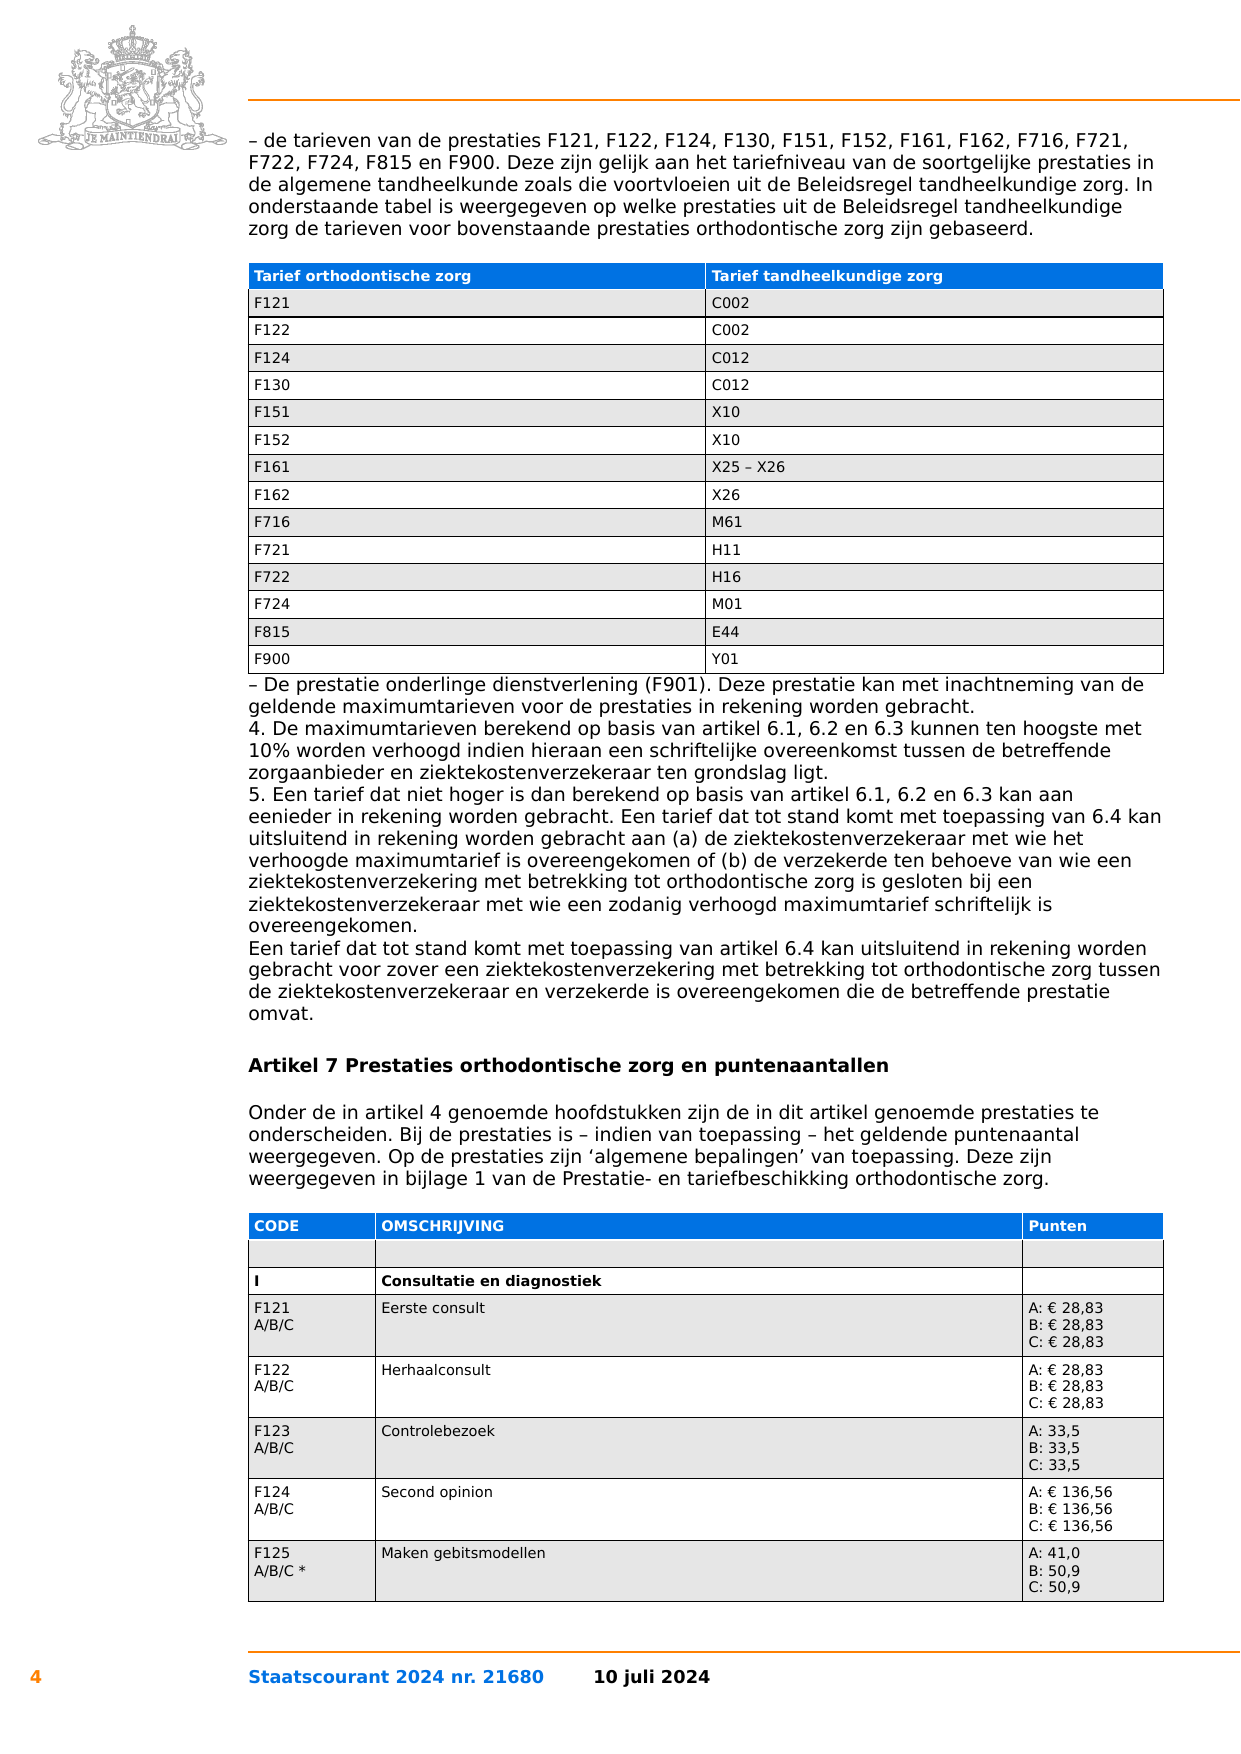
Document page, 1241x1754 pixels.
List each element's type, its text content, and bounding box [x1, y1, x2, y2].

text Onder de in artikel 4 genoemde hoofdstukken zijn de in dit artikel genoemde prestaties te onderscheiden. Bij de prestaties is – indien van toepassing – het geldende puntenaantal weergegeven. Op de prestaties zijn ‘algemene bepalingen’ van toepassing. Deze zijn weergegeven in bijlage 1 van de Prestatie- en tariefbeschikking orthodontische zorg. [248, 1102, 1163, 1190]
table_cell C012 [706, 345, 1163, 371]
table_cell F121 [249, 290, 705, 316]
text Een tarief dat tot stand komt met toepassing van artikel 6.4 kan uitsluitend in rekening worden gebracht voor zover een ziektekostenverzekering met betrekking tot orthodontische zorg tussen de ziektekostenverzekeraar en verzekerde is overeengekomen die de betreffende prestatie omvat. [248, 937, 1163, 1025]
table_cell Eerste consult [376, 1295, 1022, 1356]
table_header Tarief orthodontische zorg [249, 263, 705, 289]
table_cell F125 A/B/C * [249, 1541, 375, 1601]
table_header CODE [249, 1213, 375, 1239]
table_cell X25 – X26 [706, 455, 1163, 481]
table_cell Herhaalconsult [376, 1357, 1022, 1417]
table_cell Maken gebitsmodellen [376, 1541, 1022, 1601]
table_cell F815 [249, 619, 705, 645]
table_cell A: € 136,56 B: € 136,56 C: € 136,56 [1023, 1479, 1163, 1540]
table_cell A: € 28,83 B: € 28,83 C: € 28,83 [1023, 1357, 1163, 1417]
table_cell I [249, 1268, 375, 1294]
text 5. Een tarief dat niet hoger is dan berekend op basis van artikel 6.1, 6.2 en 6.3 kan aan eenieder in rekening worden gebracht. Een tarief dat tot stand komt met toepassing van 6.4 kan uitsluitend in rekening worden gebracht aan (a) de ziektekostenverzekeraar met wie het verhoogde maximumtarief is overeengekomen of (b) de verzekerde ten behoeve van wie een ziektekostenverzekering met betrekking tot orthodontische zorg is gesloten bij een ziektekostenverzekeraar met wie een zodanig verhoogd maximumtarief schriftelijk is overeengekomen. [248, 783, 1163, 937]
table_cell F900 [249, 646, 705, 673]
table_cell F161 [249, 455, 705, 481]
table_cell X26 [706, 482, 1163, 508]
table_cell H16 [706, 564, 1163, 590]
table_cell F123 A/B/C [249, 1418, 375, 1478]
table_cell F121 A/B/C [249, 1295, 375, 1356]
table_cell C012 [706, 372, 1163, 399]
table_cell F152 [249, 427, 705, 453]
table_cell M01 [706, 591, 1163, 618]
table_cell Second opinion [376, 1479, 1022, 1540]
text – De prestatie onderlinge dienstverlening (F901). Deze prestatie kan met inachtneming van de geldende maximumtarieven voor de prestaties in rekening worden gebracht. [248, 674, 1163, 718]
table_cell F124 A/B/C [249, 1479, 375, 1540]
table_cell Consultatie en diagnostiek [376, 1268, 1022, 1294]
table_cell F130 [249, 372, 705, 399]
table_cell F716 [249, 509, 705, 536]
table_cell C002 [706, 290, 1163, 316]
table_header Punten [1023, 1213, 1163, 1239]
table_cell [249, 1241, 375, 1267]
table_cell [1023, 1241, 1163, 1267]
table_cell X10 [706, 427, 1163, 453]
text 4. De maximumtarieven berekend op basis van artikel 6.1, 6.2 en 6.3 kunnen ten hoogste met 10% worden verhoogd indien hieraan een schriftelijke overeenkomst tussen de betreffende zorgaanbieder en ziektekostenverzekeraar ten grondslag ligt. [248, 718, 1163, 783]
table_cell Controlebezoek [376, 1418, 1022, 1478]
table_cell F162 [249, 482, 705, 508]
text – de tarieven van de prestaties F121, F122, F124, F130, F151, F152, F161, F162, F716, F721, F722, F724, F815 en F900. Deze zijn gelijk aan het tariefniveau van de soortgelijke prestaties in de algemene tandheelkunde zoals die voortvloeien uit de Beleidsregel tandheelkundige zorg. In onderstaande tabel is weergegeven op welke prestaties uit de Beleidsregel tandheelkundige zorg de tarieven voor bovenstaande prestaties orthodontische zorg zijn gebaseerd. [248, 130, 1163, 240]
table_cell [1023, 1268, 1163, 1294]
table_cell [376, 1241, 1022, 1267]
picture [38, 25, 227, 150]
table_cell H11 [706, 537, 1163, 563]
table_header OMSCHRIJVING [376, 1213, 1022, 1239]
table_cell E44 [706, 619, 1163, 645]
table_cell M61 [706, 509, 1163, 536]
table_cell F124 [249, 345, 705, 371]
subtitle Artikel 7 Prestaties orthodontische zorg en puntenaantallen [248, 1055, 1163, 1077]
table_cell F151 [249, 400, 705, 426]
table_cell F721 [249, 537, 705, 563]
table_cell X10 [706, 400, 1163, 426]
table_cell F122 A/B/C [249, 1357, 375, 1417]
table_cell A: 33,5 B: 33,5 C: 33,5 [1023, 1418, 1163, 1478]
table_cell F122 [249, 318, 705, 344]
table_cell A: 41,0 B: 50,9 C: 50,9 [1023, 1541, 1163, 1601]
table_cell C002 [706, 318, 1163, 344]
table_cell A: € 28,83 B: € 28,83 C: € 28,83 [1023, 1295, 1163, 1356]
table_header Tarief tandheelkundige zorg [706, 263, 1163, 289]
table_cell F722 [249, 564, 705, 590]
table_cell F724 [249, 591, 705, 618]
table_cell Y01 [706, 646, 1163, 673]
